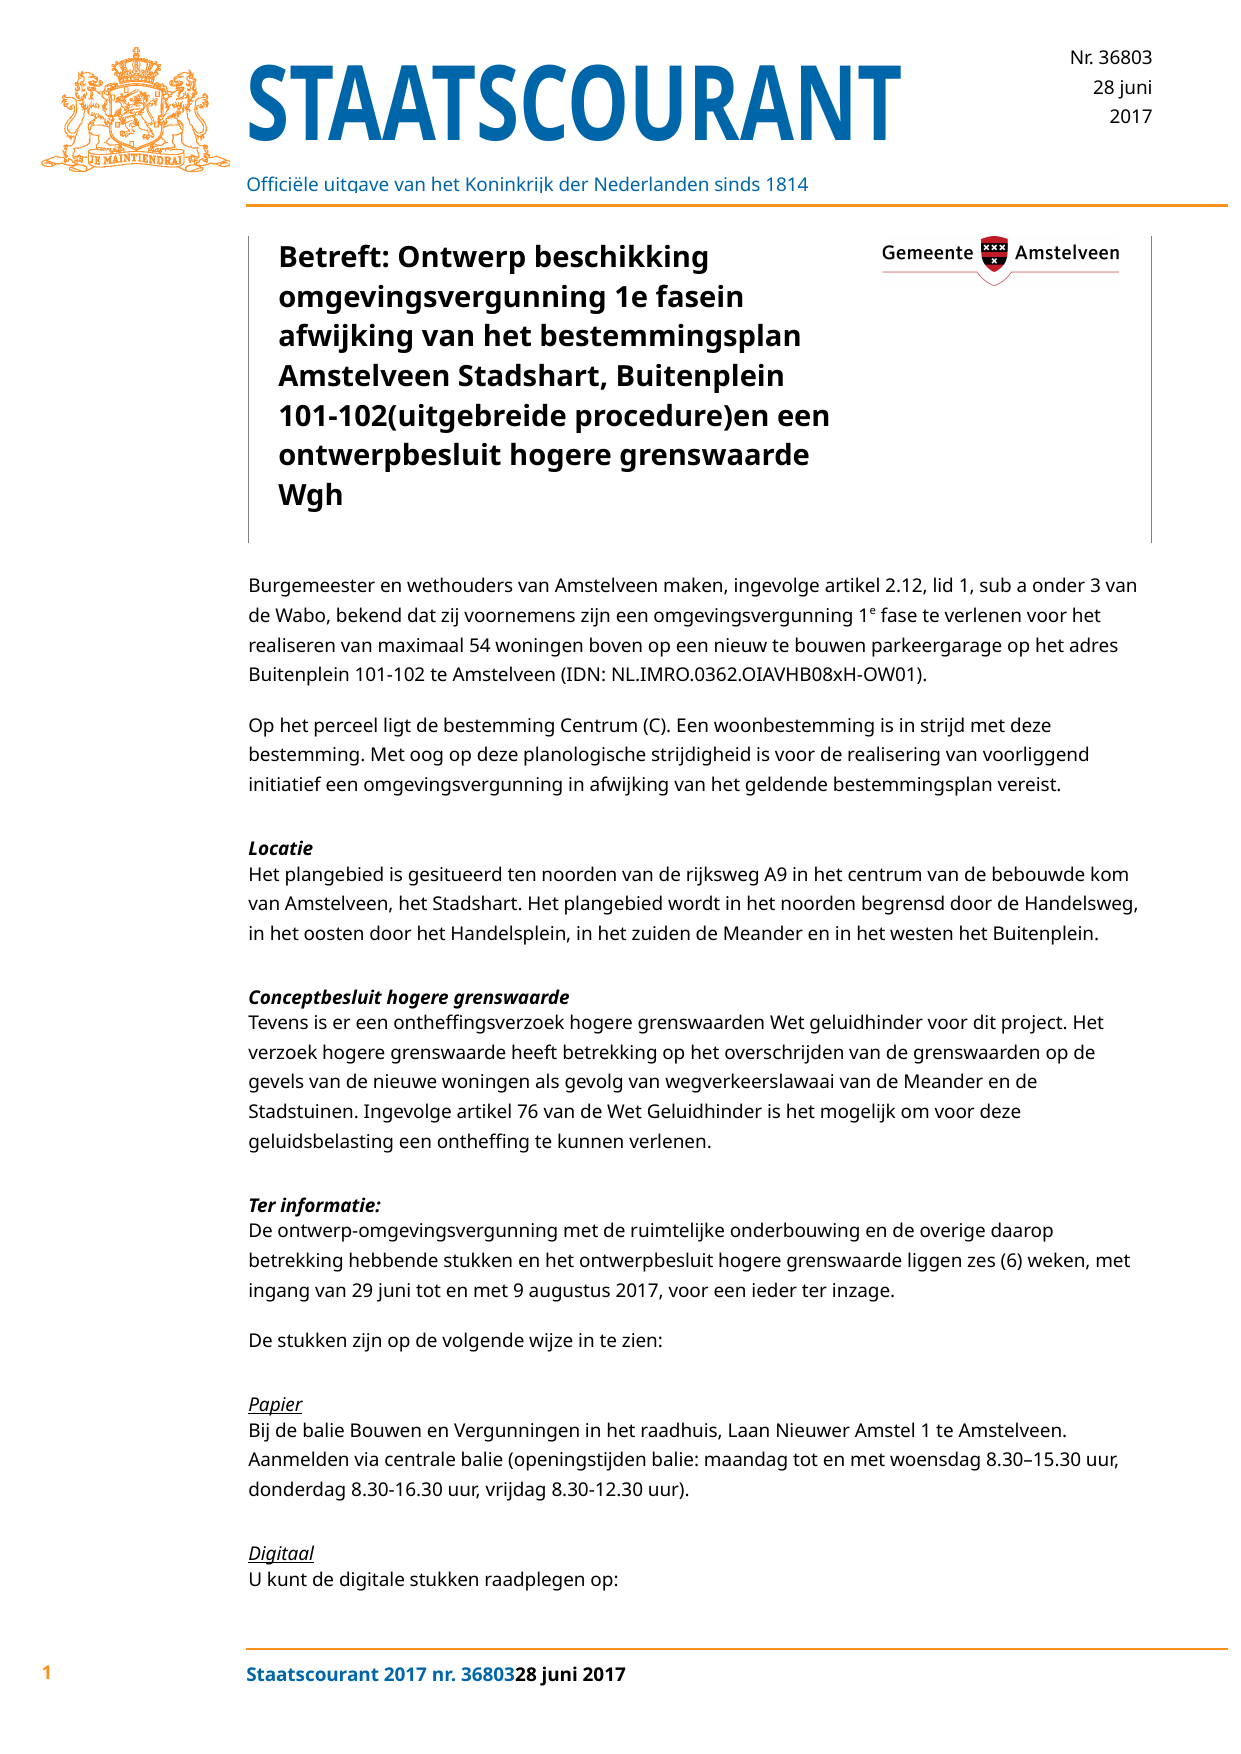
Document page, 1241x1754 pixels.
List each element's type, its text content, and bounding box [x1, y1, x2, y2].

text Locatie [248, 835, 1152, 861]
text Tevens is er een ontheffingsverzoek hogere grenswaarden Wet geluidhinder voor dit project. Het verzoek hogere grenswaarde heeft betrekking op het overschrijden van de grenswaarden op de gevels van de nieuwe woningen als gevolg van wegverkeerslawaai van de Meander en de Stadstuinen. Ingevolge artikel 76 van de Wet Geluidhinder is het mogelijk om voor deze geluidsbelasting een ontheffing te kunnen verlenen. [248, 1009, 1152, 1154]
text Ter informatie: [248, 1192, 1152, 1218]
text U kunt de digitale stukken raadplegen op: [248, 1566, 1152, 1591]
text De ontwerp-omgevingsvergunning met de ruimtelijke onderbouwing en de overige daarop betrekking hebbende stukken en het ontwerpbesluit hogere grenswaarde liggen zes (6) weken, met ingang van 29 juni tot en met 9 augustus 2017, voor een ieder ter inzage. [248, 1218, 1152, 1302]
table_header [850, 236, 1151, 543]
text Conceptbesluit hogere grenswaarde [248, 984, 1152, 1009]
text De stukken zijn op de volgende wijze in te zien: [248, 1327, 1152, 1353]
text Burgemeester en wethouders van Amstelveen maken, ingevolge artikel 2.12, lid 1, sub a onder 3 van de Wabo, bekend dat zij voornemens zijn een omgevingsvergunning 1e fase te verlenen voor het realiseren van maximaal 54 woningen boven op een nieuw te bouwen parkeergarage op het adres Buitenplein 101-102 te Amstelveen (IDN: NL.IMRO.0362.OIAVHB08xH-OW01). [248, 573, 1152, 687]
text Bij de balie Bouwen en Vergunningen in het raadhuis, Laan Nieuwer Amstel 1 te Amstelveen. Aanmelden via centrale balie (openingstijden balie: maandag tot en met woensdag 8.30–15.30 uur, donderdag 8.30-16.30 uur, vrijdag 8.30-12.30 uur). [248, 1417, 1152, 1502]
text Papier [248, 1391, 1152, 1417]
table_header Betreft: Ontwerp beschikking omgevingsvergunning 1e fasein afwijking van het bestemmingsplan Amstelveen Stadshart, Buitenplein 101-102(uitgebreide procedure)en een ontwerpbesluit hogere grenswaarde Wgh [249, 236, 850, 543]
text Digitaal [248, 1540, 1152, 1566]
text Het plangebied is gesitueerd ten noorden van de rijksweg A9 in het centrum van de bebouwde kom van Amstelveen, het Stadshart. Het plangebied wordt in het noorden begrensd door de Handelsweg, in het oosten door het Handelsplein, in het zuiden de Meander en in het westen het Buitenplein. [248, 861, 1152, 946]
text Op het perceel ligt de bestemming Centrum (C). Een woonbestemming is in strijd met deze bestemming. Met oog op deze planologische strijdigheid is voor de realisering van voorliggend initiatief een omgevingsvergunning in afwijking van het geldende bestemmingsplan vereist. [248, 712, 1152, 797]
picture [882, 236, 1119, 286]
picture [41, 47, 231, 172]
